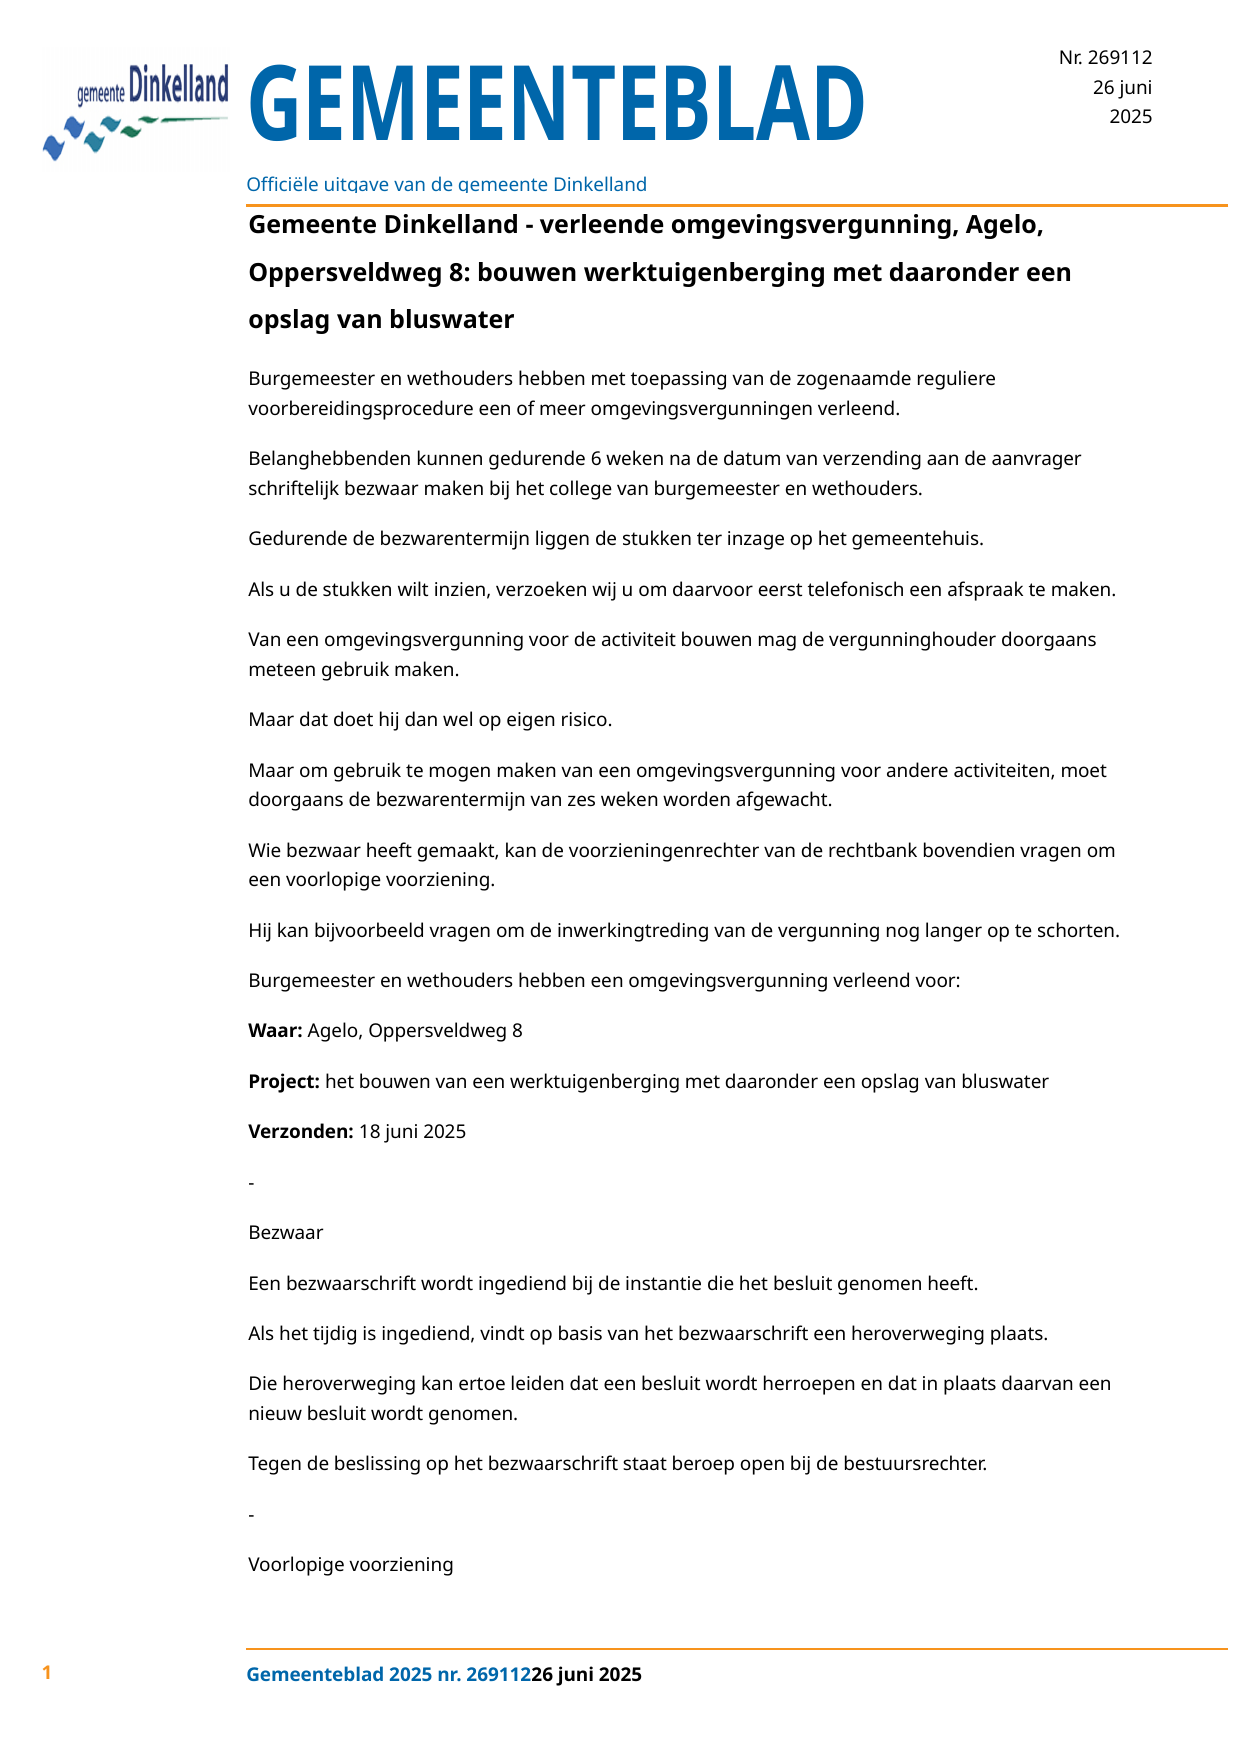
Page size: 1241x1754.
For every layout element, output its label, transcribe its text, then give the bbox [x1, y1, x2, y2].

text Belanghebbenden kunnen gedurende 6 weken na de datum van verzending aan de aanvrager schriftelijk bezwaar maken bij het college van burgemeester en wethouders. [248, 446, 1152, 501]
text Gedurende de bezwarentermijn liggen de stukken ter inzage op het gemeentehuis. [248, 526, 1152, 551]
text - [248, 1169, 1152, 1194]
text Maar om gebruik te mogen maken van een omgevingsvergunning voor andere activiteiten, moet doorgaans de bezwarentermijn van zes weken worden afgewacht. [248, 757, 1152, 812]
text - [248, 1501, 1152, 1527]
text Als u de stukken wilt inzien, verzoeken wij u om daarvoor eerst telefonisch een afspraak te maken. [248, 576, 1152, 602]
text Voorlopige voorziening [248, 1551, 1152, 1577]
text Gemeente Dinkelland - verleende omgevingsvergunning, Agelo, Oppersveldweg 8: bouwen werktuigenberging met daaronder een opslag van bluswater [248, 207, 1152, 336]
text Hij kan bijvoorbeeld vragen om de inwerkingtreding van de vergunning nog langer op te schorten. [248, 917, 1152, 942]
text Wie bezwaar heeft gemaakt, kan de voorzieningenrechter van de rechtbank bovendien vragen om een voorlopige voorziening. [248, 837, 1152, 892]
text Project: het bouwen van een werktuigenberging met daaronder een opslag van bluswater [248, 1068, 1152, 1094]
text Maar dat doet hij dan wel op eigen risico. [248, 706, 1152, 732]
text Burgemeester en wethouders hebben met toepassing van de zogenaamde reguliere voorbereidingsprocedure een of meer omgevingsvergunningen verleend. [248, 366, 1152, 421]
text Verzonden: 18 juni 2025 [248, 1118, 1152, 1144]
text Van een omgevingsvergunning voor de activiteit bouwen mag de vergunninghouder doorgaans meteen gebruik maken. [248, 626, 1152, 682]
text Een bezwaarschrift wordt ingediend bij de instantie die het besluit genomen heeft. [248, 1270, 1152, 1295]
text Burgemeester en wethouders hebben een omgevingsvergunning verleend voor: [248, 967, 1152, 993]
text Bezwaar [248, 1219, 1152, 1245]
text Als het tijdig is ingediend, vindt op basis van het bezwaarschrift een heroverweging plaats. [248, 1320, 1152, 1346]
picture [41, 47, 231, 172]
text Die heroverweging kan ertoe leiden dat een besluit wordt herroepen en dat in plaats daarvan een nieuw besluit wordt genomen. [248, 1371, 1152, 1426]
text Tegen de beslissing op het bezwaarschrift staat beroep open bij de bestuursrechter. [248, 1451, 1152, 1476]
text Waar: Agelo, Oppersveldweg 8 [248, 1018, 1152, 1043]
